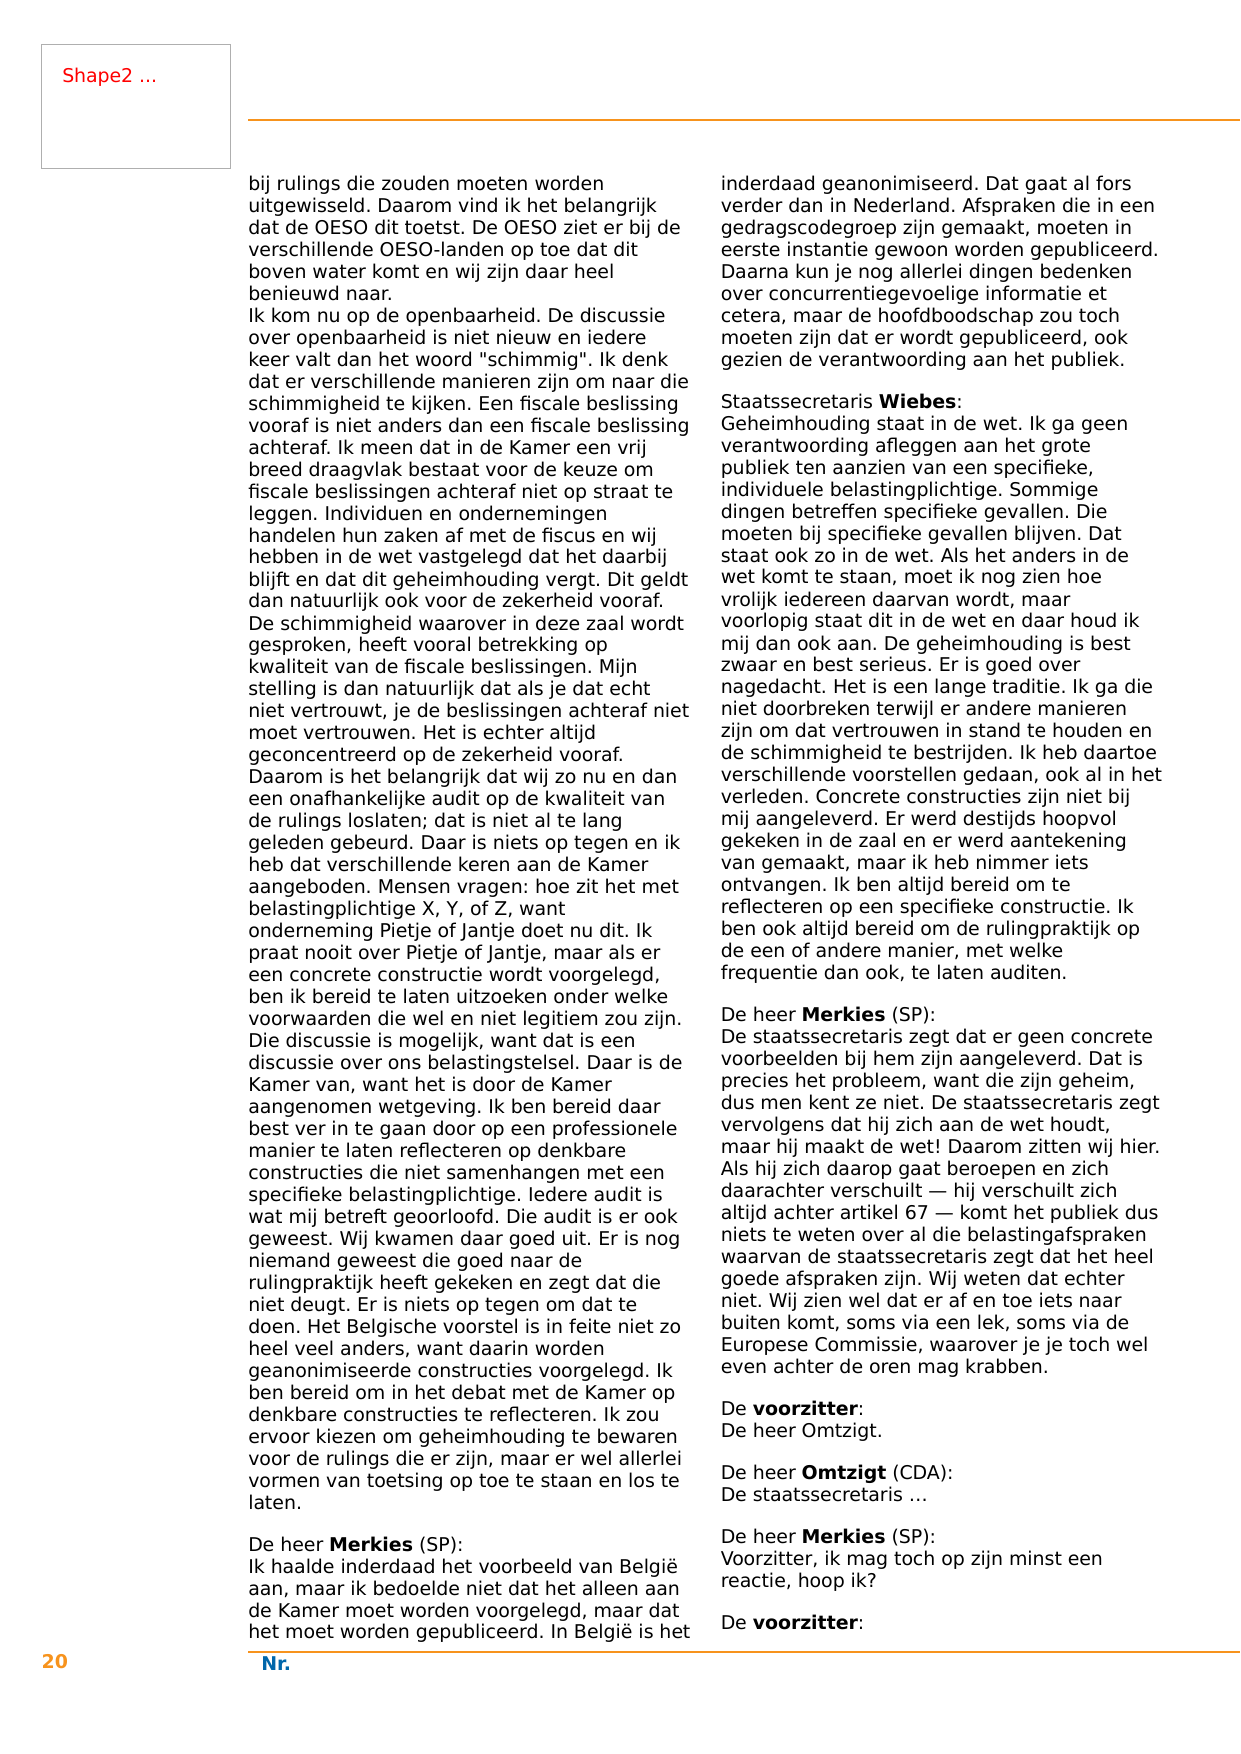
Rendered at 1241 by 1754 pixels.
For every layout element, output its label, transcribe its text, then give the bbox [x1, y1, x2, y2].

text De heer Merkies (SP): [248, 1533, 691, 1556]
text Ik haalde inderdaad het voorbeeld van België aan, maar ik bedoelde niet dat het alleen aan de Kamer moet worden voorgelegd, maar dat het moet worden gepubliceerd. In België is het [248, 1556, 691, 1643]
text De heer Omtzigt (CDA): [721, 1462, 1163, 1484]
text Daarom is het belangrijk dat wij zo nu en dan een onafhankelijke audit op de kwaliteit van de rulings loslaten; dat is niet al te lang geleden gebeurd. Daar is niets op tegen en ik heb dat verschillende keren aan de Kamer aangeboden. Mensen vragen: hoe zit het met belastingplichtige X, Y, of Z, want onderneming Pietje of Jantje doet nu dit. Ik praat nooit over Pietje of Jantje, maar als er een concrete constructie wordt voorgelegd, ben ik bereid te laten uitzoeken onder welke voorwaarden die wel en niet legitiem zou zijn. Die discussie is mogelijk, want dat is een discussie over ons belastingstelsel. Daar is de Kamer van, want het is door de Kamer aangenomen wetgeving. Ik ben bereid daar best ver in te gaan door op een professionele manier te laten reflecteren op denkbare constructies die niet samenhangen met een specifieke belastingplichtige. Iedere audit is wat mij betreft geoorloofd. Die audit is er ook geweest. Wij kwamen daar goed uit. Er is nog niemand geweest die goed naar de rulingpraktijk heeft gekeken en zegt dat die niet deugt. Er is niets op tegen om dat te doen. Het Belgische voorstel is in feite niet zo heel veel anders, want daarin worden geanonimiseerde constructies voorgelegd. Ik ben bereid om in het debat met de Kamer op denkbare constructies te reflecteren. Ik zou ervoor kiezen om geheimhouding te bewaren voor de rulings die er zijn, maar er wel allerlei vormen van toetsing op toe te staan en los te laten. [248, 766, 691, 1513]
text Ik kom nu op de openbaarheid. De discussie over openbaarheid is niet nieuw en iedere keer valt dan het woord "schimmig". Ik denk dat er verschillende manieren zijn om naar die schimmigheid te kijken. Een fiscale beslissing vooraf is niet anders dan een fiscale beslissing achteraf. Ik meen dat in de Kamer een vrij breed draagvlak bestaat voor de keuze om fiscale beslissingen achteraf niet op straat te leggen. Individuen en ondernemingen handelen hun zaken af met de fiscus en wij hebben in de wet vastgelegd dat het daarbij blijft en dat dit geheimhouding vergt. Dit geldt dan natuurlijk ook voor de zekerheid vooraf. De schimmigheid waarover in deze zaal wordt gesproken, heeft vooral betrekking op kwaliteit van de fiscale beslissingen. Mijn stelling is dan natuurlijk dat als je dat echt niet vertrouwt, je de beslissingen achteraf niet moet vertrouwen. Het is echter altijd geconcentreerd op de zekerheid vooraf. [248, 305, 691, 766]
text De staatssecretaris zegt dat er geen concrete voorbeelden bij hem zijn aangeleverd. Dat is precies het probleem, want die zijn geheim, dus men kent ze niet. De staatssecretaris zegt vervolgens dat hij zich aan de wet houdt, maar hij maakt de wet! Daarom zitten wij hier. Als hij zich daarop gaat beroepen en zich daarachter verschuilt — hij verschuilt zich altijd achter artikel 67 — komt het publiek dus niets te weten over al die belastingafspraken waarvan de staatssecretaris zegt dat het heel goede afspraken zijn. Wij weten dat echter niet. Wij zien wel dat er af en toe iets naar buiten komt, soms via een lek, soms via de Europese Commissie, waarover je je toch wel even achter de oren mag krabben. [721, 1026, 1163, 1378]
text De heer Merkies (SP): [721, 1526, 1163, 1548]
text inderdaad geanonimiseerd. Dat gaat al fors verder dan in Nederland. Afspraken die in een gedragscodegroep zijn gemaakt, moeten in eerste instantie gewoon worden gepubliceerd. Daarna kun je nog allerlei dingen bedenken over concurrentiegevoelige informatie et cetera, maar de hoofdboodschap zou toch moeten zijn dat er wordt gepubliceerd, ook gezien de verantwoording aan het publiek. [721, 173, 1163, 371]
text De voorzitter: [721, 1612, 1163, 1633]
text bij rulings die zouden moeten worden uitgewisseld. Daarom vind ik het belangrijk dat de OESO dit toetst. De OESO ziet er bij de verschillende OESO-landen op toe dat dit boven water komt en wij zijn daar heel benieuwd naar. [248, 173, 691, 305]
text Voorzitter, ik mag toch op zijn minst een reactie, hoop ik? [721, 1548, 1163, 1592]
text Geheimhouding staat in de wet. Ik ga geen verantwoording afleggen aan het grote publiek ten aanzien van een specifieke, individuele belastingplichtige. Sommige dingen betreffen specifieke gevallen. Die moeten bij specifieke gevallen blijven. Dat staat ook zo in de wet. Als het anders in de wet komt te staan, moet ik nog zien hoe vrolijk iedereen daarvan wordt, maar voorlopig staat dit in de wet en daar houd ik mij dan ook aan. De geheimhouding is best zwaar en best serieus. Er is goed over nagedacht. Het is een lange traditie. Ik ga die niet doorbreken terwijl er andere manieren zijn om dat vertrouwen in stand te houden en de schimmigheid te bestrijden. Ik heb daartoe verschillende voorstellen gedaan, ook al in het verleden. Concrete constructies zijn niet bij mij aangeleverd. Er werd destijds hoopvol gekeken in de zaal en er werd aantekening van gemaakt, maar ik heb nimmer iets ontvangen. Ik ben altijd bereid om te reflecteren op een specifieke constructie. Ik ben ook altijd bereid om de rulingpraktijk op de een of andere manier, met welke frequentie dan ook, te laten auditen. [721, 413, 1163, 984]
text De heer Omtzigt. [721, 1420, 1163, 1442]
text Staatssecretaris Wiebes: [721, 391, 1163, 413]
text De heer Merkies (SP): [721, 1004, 1163, 1026]
text De voorzitter: [721, 1398, 1163, 1420]
text De staatssecretaris … [721, 1484, 1163, 1506]
